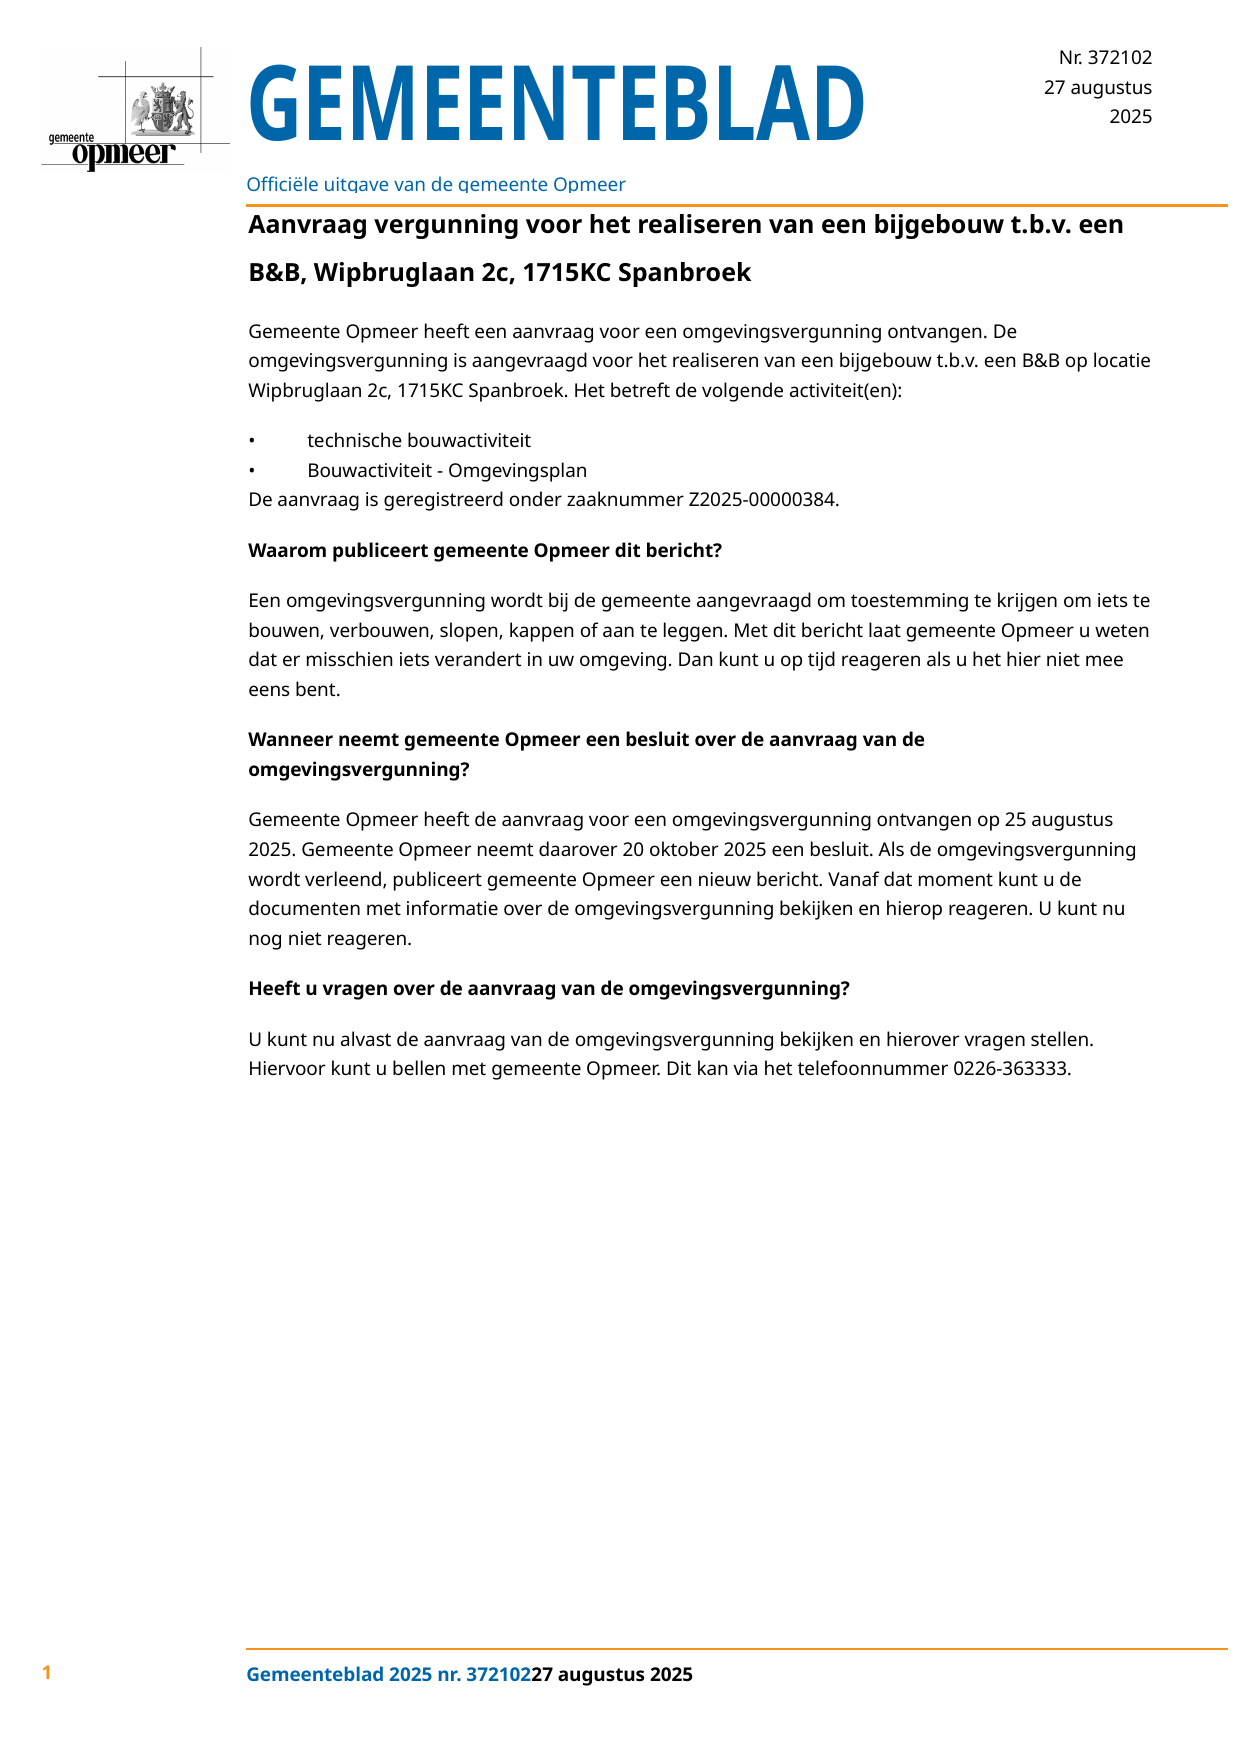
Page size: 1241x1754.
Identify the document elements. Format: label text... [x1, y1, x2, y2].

text Een omgevingsvergunning wordt bij de gemeente aangevraagd om toestemming te krijgen om iets te bouwen, verbouwen, slopen, kappen of aan te leggen. Met dit bericht laat gemeente Opmeer u weten dat er misschien iets verandert in uw omgeving. Dan kunt u op tijd reageren als u het hier niet mee eens bent. [248, 587, 1152, 702]
text Heeft u vragen over de aanvraag van de omgevingsvergunning? [248, 975, 1152, 1001]
text De aanvraag is geregistreerd onder zaaknummer Z2025-00000384. [248, 487, 1152, 512]
text Waarom publiceert gemeente Opmeer dit bericht? [248, 537, 1152, 563]
list Bouwactiviteit - Omgevingsplan [248, 457, 1152, 483]
text Wanneer neemt gemeente Opmeer een besluit over de aanvraag van de omgevingsvergunning? [248, 727, 1152, 782]
picture [41, 47, 231, 172]
text U kunt nu alvast de aanvraag van de omgevingsvergunning bekijken en hierover vragen stellen. Hiervoor kunt u bellen met gemeente Opmeer. Dit kan via het telefoonnummer 0226-363333. [248, 1026, 1152, 1081]
text Aanvraag vergunning voor het realiseren van een bijgebouw t.b.v. een B&B, Wipbruglaan 2c, 1715KC Spanbroek [248, 207, 1152, 288]
text Gemeente Opmeer heeft de aanvraag voor een omgevingsvergunning ontvangen op 25 augustus 2025. Gemeente Opmeer neemt daarover 20 oktober 2025 een besluit. Als de omgevingsvergunning wordt verleend, publiceert gemeente Opmeer een nieuw bericht. Vanaf dat moment kunt u de documenten met informatie over de omgevingsvergunning bekijken en hierop reageren. U kunt nu nog niet reageren. [248, 807, 1152, 951]
text Gemeente Opmeer heeft een aanvraag voor een omgevingsvergunning ontvangen. De omgevingsvergunning is aangevraagd voor het realiseren van een bijgebouw t.b.v. een B&B op locatie Wipbruglaan 2c, 1715KC Spanbroek. Het betreft de volgende activiteit(en): [248, 318, 1152, 403]
list technische bouwactiviteit [248, 427, 1152, 453]
